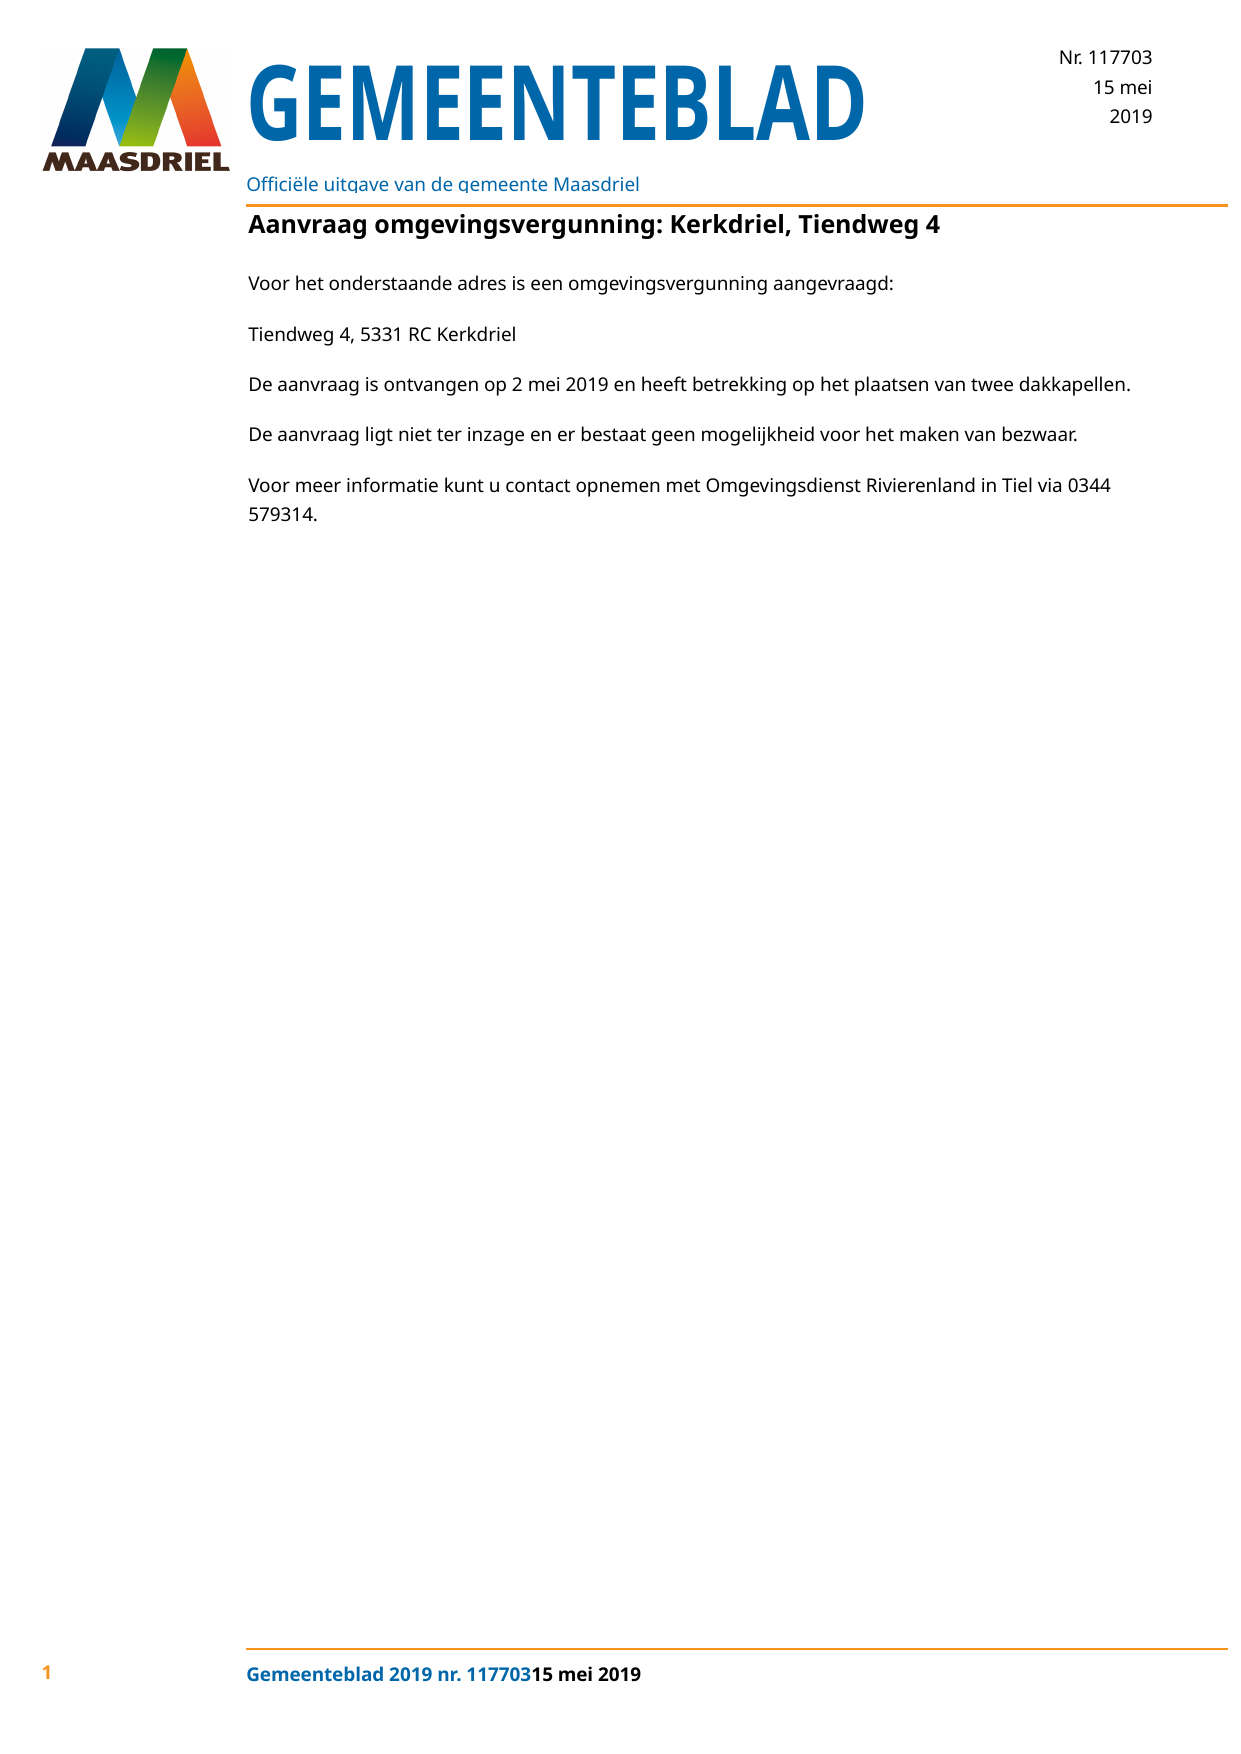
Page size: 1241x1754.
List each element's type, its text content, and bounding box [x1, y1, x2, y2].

text Tiendweg 4, 5331 RC Kerkdriel [248, 321, 1152, 346]
picture [41, 47, 231, 172]
text De aanvraag is ontvangen op 2 mei 2019 en heeft betrekking op het plaatsen van twee dakkapellen. [248, 371, 1152, 397]
text Aanvraag omgevingsvergunning: Kerkdriel, Tiendweg 4 [248, 207, 1152, 241]
text Voor het onderstaande adres is een omgevingsvergunning aangevraagd: [248, 270, 1152, 296]
text Voor meer informatie kunt u contact opnemen met Omgevingsdienst Rivierenland in Tiel via 0344 579314. [248, 472, 1152, 527]
text De aanvraag ligt niet ter inzage en er bestaat geen mogelijkheid voor het maken van bezwaar. [248, 422, 1152, 447]
